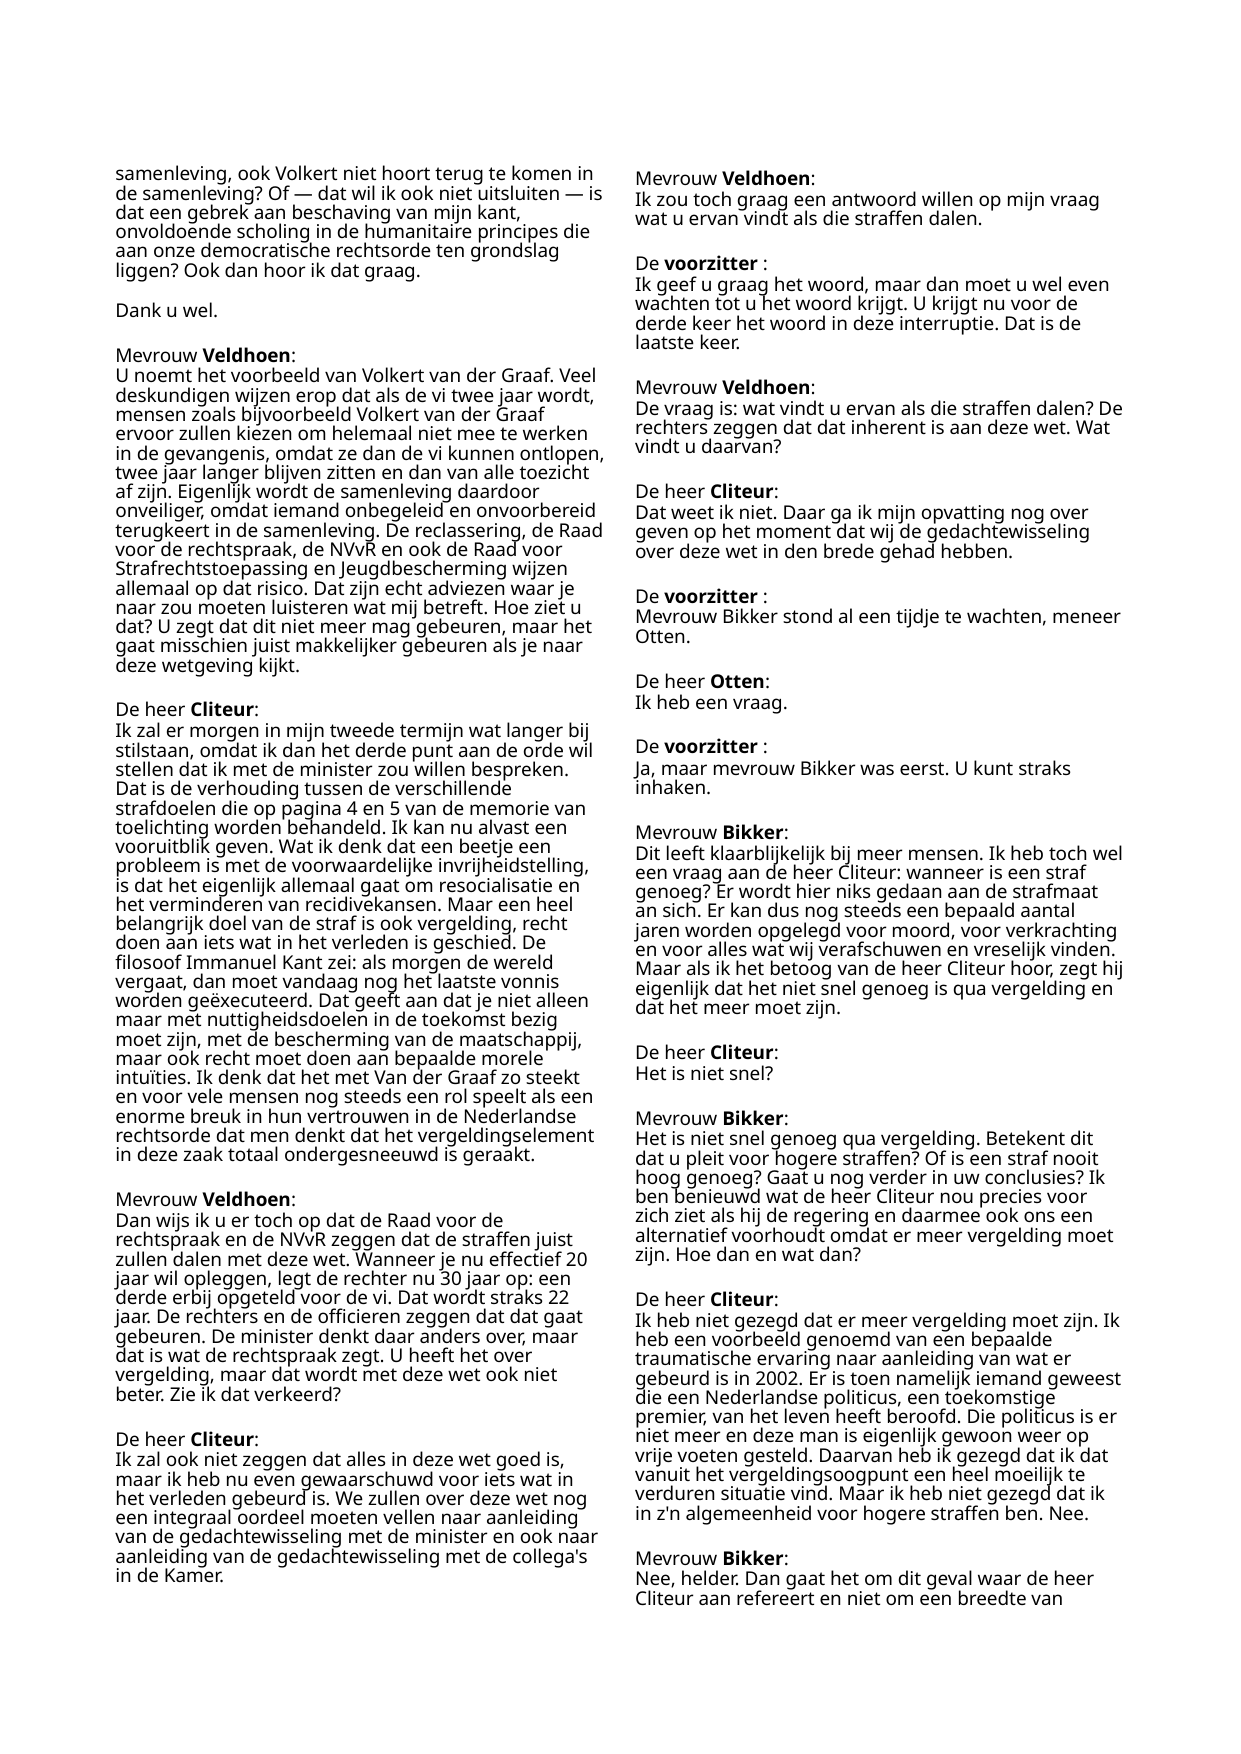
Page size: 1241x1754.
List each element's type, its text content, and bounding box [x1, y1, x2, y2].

text Ik heb niet gezegd dat er meer vergelding moet zijn. Ik heb een voorbeeld genoemd van een bepaalde traumatische ervaring naar aanleiding van wat er gebeurd is in 2002. Er is toen namelijk iemand geweest die een Nederlandse politicus, een toekomstige premier, van het leven heeft beroofd. Die politicus is er niet meer en deze man is eigenlijk gewoon weer op vrije voeten gesteld. Daarvan heb ik gezegd dat ik dat vanuit het vergeldingsoogpunt een heel moeilijk te verduren situatie vind. Maar ik heb niet gezegd dat ik in z'n algemeenheid voor hogere straffen ben. Nee. [635, 1312, 1125, 1524]
text Mevrouw Veldhoen: [635, 165, 1125, 191]
text De voorzitter : [635, 583, 1125, 608]
text Nee, helder. Dan gaat het om dit geval waar de heer Cliteur aan refereert en niet om een breedte van [635, 1570, 1125, 1609]
text Mevrouw Bikker: [635, 1105, 1125, 1130]
text De heer Cliteur: [115, 697, 605, 722]
text Ik heb een vraag. [635, 694, 1125, 713]
text Dan wijs ik u er toch op dat de Raad voor de rechtspraak en de NVvR zeggen dat de straffen juist zullen dalen met deze wet. Wanneer je nu effectief 20 jaar wil opleggen, legt de rechter nu 30 jaar op: een derde erbij opgeteld voor de vi. Dat wordt straks 22 jaar. De rechters en de officieren zeggen dat dat gaat gebeuren. De minister denkt daar anders over, maar dat is wat de rechtspraak zegt. U heeft het over vergelding, maar dat wordt met deze wet ook niet beter. Zie ik dat verkeerd? [115, 1212, 605, 1405]
text De vraag is: wat vindt u ervan als die straffen dalen? De rechters zeggen dat dat inherent is aan deze wet. Wat vindt u daarvan? [635, 400, 1125, 458]
text Ja, maar mevrouw Bikker was eerst. U kunt straks inhaken. [635, 759, 1125, 798]
text De voorzitter : [635, 734, 1125, 759]
text Ik zou toch graag een antwoord willen op mijn vraag wat u ervan vindt als die straffen dalen. [635, 191, 1125, 229]
text Het is niet snel? [635, 1064, 1125, 1084]
text Mevrouw Bikker: [635, 819, 1125, 844]
text Ik geef u graag het woord, maar dan moet u wel even wachten tot u het woord krijgt. U krijgt nu voor de derde keer het woord in deze interruptie. Dat is de laatste keer. [635, 276, 1125, 353]
text De heer Cliteur: [115, 1426, 605, 1451]
text U noemt het voorbeeld van Volkert van der Graaf. Veel deskundigen wijzen erop dat als de vi twee jaar wordt, mensen zoals bijvoorbeeld Volkert van der Graaf ervoor zullen kiezen om helemaal niet mee te werken in de gevangenis, omdat ze dan de vi kunnen ontlopen, twee jaar langer blijven zitten en dan van alle toezicht af zijn. Eigenlijk wordt de samenleving daardoor onveiliger, omdat iemand onbegeleid en onvoorbereid terugkeert in de samenleving. De reclassering, de Raad voor de rechtspraak, de NVvR en ook de Raad voor Strafrechtstoepassing en Jeugdbescherming wijzen allemaal op dat risico. Dat zijn echt adviezen waar je naar zou moeten luisteren wat mij betreft. Hoe ziet u dat? U zegt dat dit niet meer mag gebeuren, maar het gaat misschien juist makkelijker gebeuren als je naar deze wetgeving kijkt. [115, 367, 605, 676]
text Mevrouw Veldhoen: [635, 374, 1125, 400]
text De heer Cliteur: [635, 1286, 1125, 1312]
text Mevrouw Veldhoen: [115, 342, 605, 367]
text samenleving, ook Volkert niet hoort terug te komen in de samenleving? Of — dat wil ik ook niet uitsluiten — is dat een gebrek aan beschaving van mijn kant, onvoldoende scholing in de humanitaire principes die aan onze democratische rechtsorde ten grondslag liggen? Ook dan hoor ik dat graag. [115, 165, 605, 281]
text Dit leeft klaarblijkelijk bij meer mensen. Ik heb toch wel een vraag aan de heer Cliteur: wanneer is een straf genoeg? Er wordt hier niks gedaan aan de strafmaat an sich. Er kan dus nog steeds een bepaald aantal jaren worden opgelegd voor moord, voor verkrachting en voor alles wat wij verafschuwen en vreselijk vinden. Maar als ik het betoog van de heer Cliteur hoor, zegt hij eigenlijk dat het niet snel genoeg is qua vergelding en dat het meer moet zijn. [635, 844, 1125, 1018]
text De heer Otten: [635, 668, 1125, 694]
text Het is niet snel genoeg qua vergelding. Betekent dit dat u pleit voor hogere straffen? Of is een straf nooit hoog genoeg? Gaat u nog verder in uw conclusies? Ik ben benieuwd wat de heer Cliteur nou precies voor zich ziet als hij de regering en daarmee ook ons een alternatief voorhoudt omdat er meer vergelding moet zijn. Hoe dan en wat dan? [635, 1130, 1125, 1265]
text De heer Cliteur: [635, 1039, 1125, 1064]
text Ik zal er morgen in mijn tweede termijn wat langer bij stilstaan, omdat ik dan het derde punt aan de orde wil stellen dat ik met de minister zou willen bespreken. Dat is de verhouding tussen de verschillende strafdoelen die op pagina 4 en 5 van de memorie van toelichting worden behandeld. Ik kan nu alvast een vooruitblik geven. Wat ik denk dat een beetje een probleem is met de voorwaardelijke invrijheidstelling, is dat het eigenlijk allemaal gaat om resocialisatie en het verminderen van recidivekansen. Maar een heel belangrijk doel van de straf is ook vergelding, recht doen aan iets wat in het verleden is geschied. De filosoof Immanuel Kant zei: als morgen de wereld vergaat, dan moet vandaag nog het laatste vonnis worden geëxecuteerd. Dat geeft aan dat je niet alleen maar met nuttigheidsdoelen in de toekomst bezig moet zijn, met de bescherming van de maatschappij, maar ook recht moet doen aan bepaalde morele intuïties. Ik denk dat het met Van der Graaf zo steekt en voor vele mensen nog steeds een rol speelt als een enorme breuk in hun vertrouwen in de Nederlandse rechtsorde dat men denkt dat het vergeldingselement in deze zaak totaal ondergesneeuwd is geraakt. [115, 722, 605, 1166]
text Mevrouw Bikker stond al een tijdje te wachten, meneer Otten. [635, 608, 1125, 647]
text Dat weet ik niet. Daar ga ik mijn opvatting nog over geven op het moment dat wij de gedachtewisseling over deze wet in den brede gehad hebben. [635, 504, 1125, 562]
text Ik zal ook niet zeggen dat alles in deze wet goed is, maar ik heb nu even gewaarschuwd voor iets wat in het verleden gebeurd is. We zullen over deze wet nog een integraal oordeel moeten vellen naar aanleiding van de gedachtewisseling met de minister en ook naar aanleiding van de gedachtewisseling met de collega's in de Kamer. [115, 1451, 605, 1586]
text Dank u wel. [115, 302, 605, 321]
text Mevrouw Bikker: [635, 1545, 1125, 1570]
text De heer Cliteur: [635, 478, 1125, 504]
text Mevrouw Veldhoen: [115, 1186, 605, 1212]
text De voorzitter : [635, 250, 1125, 276]
